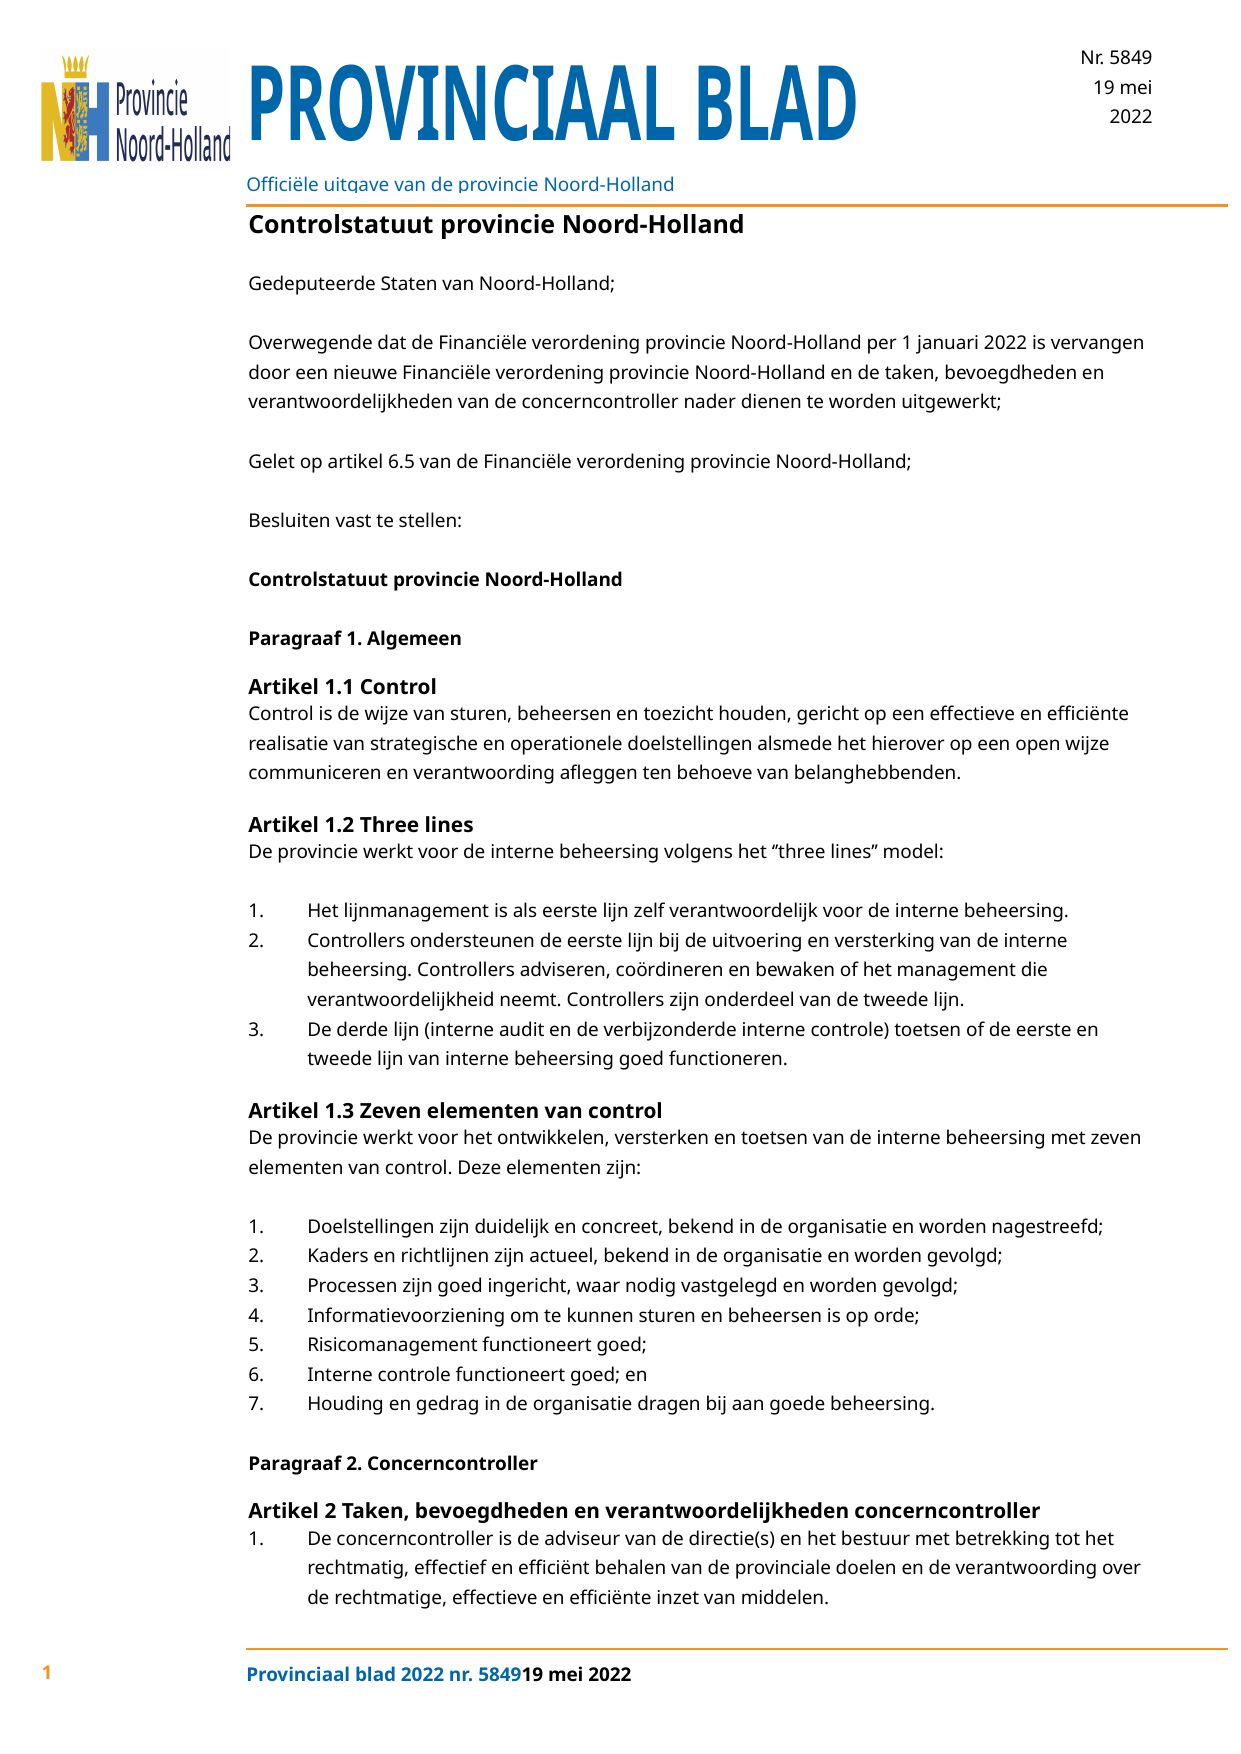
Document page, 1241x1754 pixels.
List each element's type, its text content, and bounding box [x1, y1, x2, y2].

text Overwegende dat de Financiële verordening provincie Noord-Holland per 1 januari 2022 is vervangen door een nieuwe Financiële verordening provincie Noord-Holland en de taken, bevoegdheden en verantwoordelijkheden van de concerncontroller nader dienen te worden uitgewerkt; [248, 329, 1152, 414]
text Gedeputeerde Staten van Noord-Holland; [248, 270, 1152, 296]
list Processen zijn goed ingericht, waar nodig vastgelegd en worden gevolgd; [248, 1272, 1152, 1298]
text Artikel 1.1 Control [248, 672, 1152, 700]
list Risicomanagement functioneert goed; [248, 1331, 1152, 1357]
list De concerncontroller is de adviseur van de directie(s) en het bestuur met betrekking tot het rechtmatig, effectief en efficiënt behalen van de provinciale doelen en de verantwoording over de rechtmatige, effectieve en efficiënte inzet van middelen. [248, 1525, 1152, 1609]
text Gelet op artikel 6.5 van de Financiële verordening provincie Noord-Holland; [248, 448, 1152, 473]
text Paragraaf 2. Concerncontroller [248, 1450, 1152, 1475]
picture [41, 47, 231, 172]
list Interne controle functioneert goed; en [248, 1361, 1152, 1387]
text Control is de wijze van sturen, beheersen en toezicht houden, gericht op een effectieve en efficiënte realisatie van strategische en operationele doelstellingen alsmede het hierover op een open wijze communiceren en verantwoording afleggen ten behoeve van belanghebbenden. [248, 700, 1152, 785]
list Houding en gedrag in de organisatie dragen bij aan goede beheersing. [248, 1391, 1152, 1416]
list Kaders en richtlijnen zijn actueel, bekend in de organisatie en worden gevolgd; [248, 1243, 1152, 1268]
text De provincie werkt voor het ontwikkelen, versterken en toetsen van de interne beheersing met zeven elementen van control. Deze elementen zijn: [248, 1124, 1152, 1179]
list Doelstellingen zijn duidelijk en concreet, bekend in de organisatie en worden nagestreefd; [248, 1213, 1152, 1239]
text Artikel 1.3 Zeven elementen van control [248, 1096, 1152, 1124]
text Artikel 1.2 Three lines [248, 810, 1152, 838]
text Controlstatuut provincie Noord-Holland [248, 207, 1152, 241]
text Controlstatuut provincie Noord-Holland [248, 566, 1152, 592]
text Paragraaf 1. Algemeen [248, 625, 1152, 651]
list Informatievoorziening om te kunnen sturen en beheersen is op orde; [248, 1302, 1152, 1327]
list Controllers ondersteunen de eerste lijn bij de uitvoering en versterking van de interne beheersing. Controllers adviseren, coördineren en bewaken of het management die verantwoordelijkheid neemt. Controllers zijn onderdeel van de tweede lijn. [248, 927, 1152, 1012]
text De provincie werkt voor de interne beheersing volgens het ‘’three lines’’ model: [248, 838, 1152, 864]
list De derde lijn (interne audit en de verbijzonderde interne controle) toetsen of de eerste en tweede lijn van interne beheersing goed functioneren. [248, 1016, 1152, 1071]
text Artikel 2 Taken, bevoegdheden en verantwoordelijkheden concerncontroller [248, 1496, 1152, 1525]
text Besluiten vast te stellen: [248, 507, 1152, 533]
list Het lijnmanagement is als eerste lijn zelf verantwoordelijk voor de interne beheersing. [248, 897, 1152, 923]
